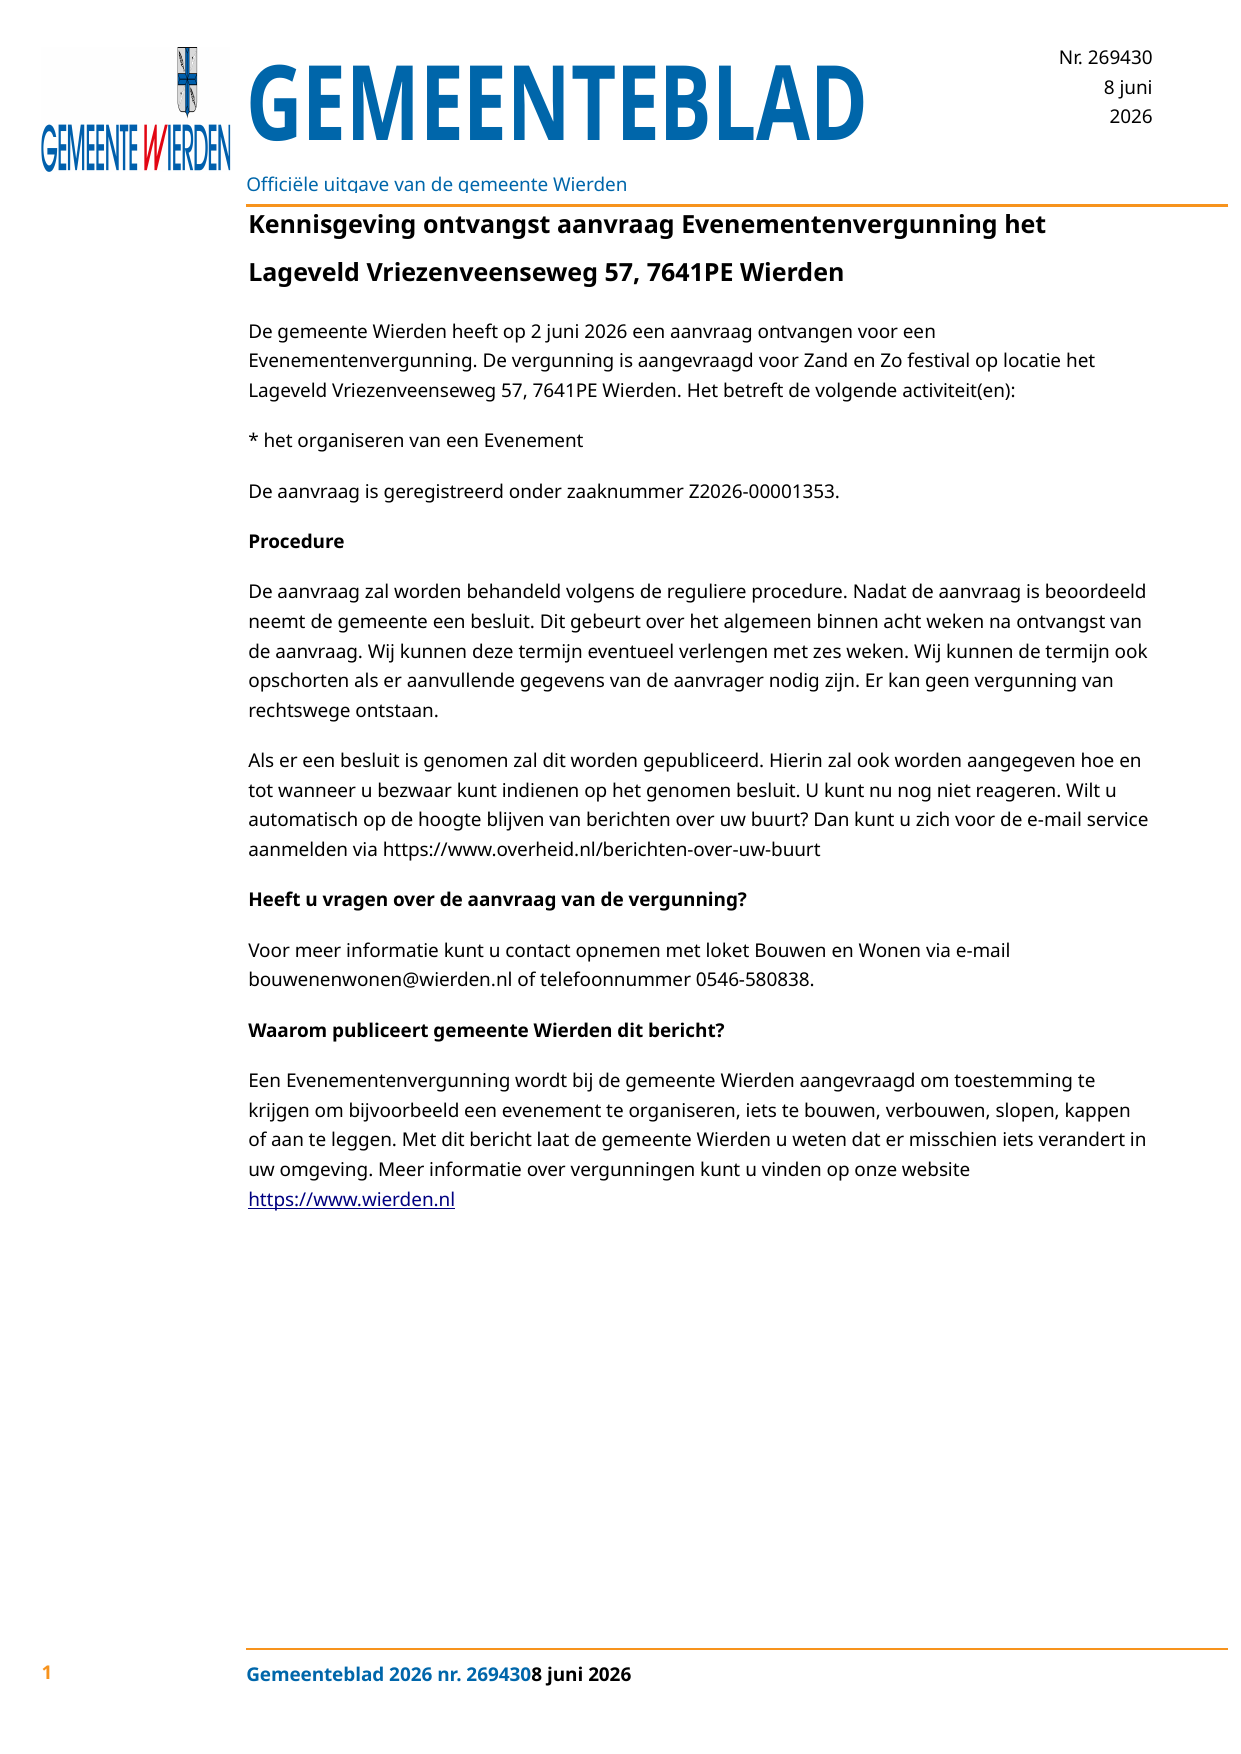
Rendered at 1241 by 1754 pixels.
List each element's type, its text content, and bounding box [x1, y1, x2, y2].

text De gemeente Wierden heeft op 2 juni 2026 een aanvraag ontvangen voor een Evenementenvergunning. De vergunning is aangevraagd voor Zand en Zo festival op locatie het Lageveld Vriezenveenseweg 57, 7641PE Wierden. Het betreft de volgende activiteit(en): [248, 318, 1152, 403]
text Waarom publiceert gemeente Wierden dit bericht? [248, 1017, 1152, 1043]
text De aanvraag zal worden behandeld volgens de reguliere procedure. Nadat de aanvraag is beoordeeld neemt de gemeente een besluit. Dit gebeurt over het algemeen binnen acht weken na ontvangst van de aanvraag. Wij kunnen deze termijn eventueel verlengen met zes weken. Wij kunnen de termijn ook opschorten als er aanvullende gegevens van de aanvrager nodig zijn. Er kan geen vergunning van rechtswege ontstaan. [248, 579, 1152, 723]
text Procedure [248, 528, 1152, 554]
text Een Evenementenvergunning wordt bij de gemeente Wierden aangevraagd om toestemming te krijgen om bijvoorbeeld een evenement te organiseren, iets te bouwen, verbouwen, slopen, kappen of aan te leggen. Met dit bericht laat de gemeente Wierden u weten dat er misschien iets verandert in uw omgeving. Meer informatie over vergunningen kunt u vinden op onze website https://www.wierden.nl [248, 1067, 1152, 1212]
text Heeft u vragen over de aanvraag van de vergunning? [248, 887, 1152, 912]
text De aanvraag is geregistreerd onder zaaknummer Z2026-00001353. [248, 478, 1152, 504]
text Kennisgeving ontvangst aanvraag Evenementenvergunning het Lageveld Vriezenveenseweg 57, 7641PE Wierden [248, 207, 1152, 288]
text * het organiseren van een Evenement [248, 427, 1152, 453]
text Als er een besluit is genomen zal dit worden gepubliceerd. Hierin zal ook worden aangegeven hoe en tot wanneer u bezwaar kunt indienen op het genomen besluit. U kunt nu nog niet reageren. Wilt u automatisch op de hoogte blijven van berichten over uw buurt? Dan kunt u zich voor de e-mail service aanmelden via https://www.overheid.nl/berichten-over-uw-buurt [248, 747, 1152, 862]
text Voor meer informatie kunt u contact opnemen met loket Bouwen en Wonen via e-mail bouwenenwonen@wierden.nl of telefoonnummer 0546-580838. [248, 937, 1152, 992]
picture [41, 47, 231, 172]
